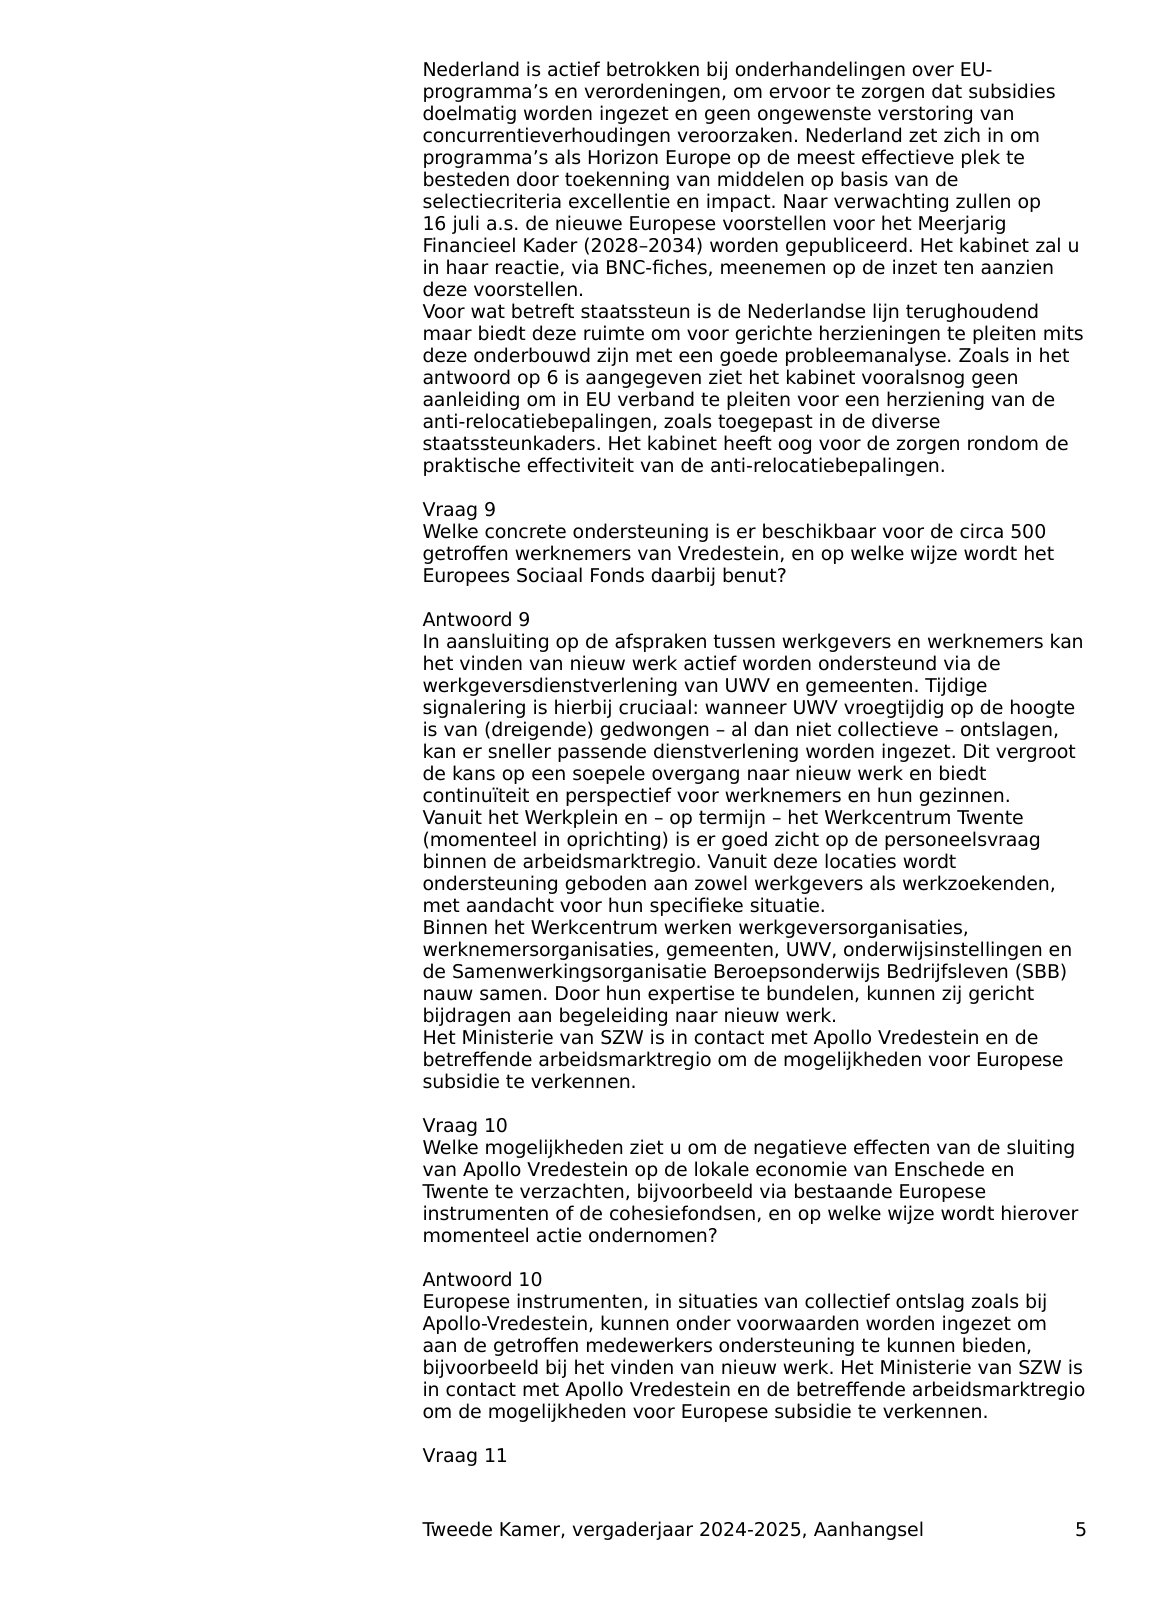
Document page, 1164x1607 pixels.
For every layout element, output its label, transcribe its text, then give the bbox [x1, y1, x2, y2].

text Antwoord 9 [422, 609, 1087, 631]
text Welke mogelijkheden ziet u om de negatieve effecten van de sluiting van Apollo Vredestein op de lokale economie van Enschede en Twente te verzachten, bijvoorbeeld via bestaande Europese instrumenten of de cohesiefondsen, en op welke wijze wordt hierover momenteel actie ondernomen? [422, 1137, 1087, 1247]
text Binnen het Werkcentrum werken werkgeversorganisaties, werknemersorganisaties, gemeenten, UWV, onderwijsinstellingen en de Samenwerkingsorganisatie Beroepsonderwijs Bedrijfsleven (SBB) nauw samen. Door hun expertise te bundelen, kunnen zij gericht bijdragen aan begeleiding naar nieuw werk. [422, 917, 1087, 1027]
text Vraag 9 [422, 499, 1087, 521]
text Nederland is actief betrokken bij onderhandelingen over EU-programma’s en verordeningen, om ervoor te zorgen dat subsidies doelmatig worden ingezet en geen ongewenste verstoring van concurrentieverhoudingen veroorzaken. Nederland zet zich in om programma’s als Horizon Europe op de meest effectieve plek te besteden door toekenning van middelen op basis van de selectiecriteria excellentie en impact. Naar verwachting zullen op 16 juli a.s. de nieuwe Europese voorstellen voor het Meerjarig Financieel Kader (2028–2034) worden gepubliceerd. Het kabinet zal u in haar reactie, via BNC-fiches, meenemen op de inzet ten aanzien deze voorstellen. [422, 59, 1087, 301]
text Antwoord 10 [422, 1269, 1087, 1291]
text Vanuit het Werkplein en – op termijn – het Werkcentrum Twente (momenteel in oprichting) is er goed zicht op de personeelsvraag binnen de arbeidsmarktregio. Vanuit deze locaties wordt ondersteuning geboden aan zowel werkgevers als werkzoekenden, met aandacht voor hun specifieke situatie. [422, 807, 1087, 917]
text Voor wat betreft staatssteun is de Nederlandse lijn terughoudend maar biedt deze ruimte om voor gerichte herzieningen te pleiten mits deze onderbouwd zijn met een goede probleemanalyse. Zoals in het antwoord op 6 is aangegeven ziet het kabinet vooralsnog geen aanleiding om in EU verband te pleiten voor een herziening van de anti-relocatiebepalingen, zoals toegepast in de diverse staatssteunkaders. Het kabinet heeft oog voor de zorgen rondom de praktische effectiviteit van de anti-relocatiebepalingen. [422, 301, 1087, 477]
text Vraag 10 [422, 1115, 1087, 1137]
text Welke concrete ondersteuning is er beschikbaar voor de circa 500 getroffen werknemers van Vredestein, en op welke wijze wordt het Europees Sociaal Fonds daarbij benut? [422, 521, 1087, 587]
text Vraag 11 [422, 1445, 1087, 1467]
text In aansluiting op de afspraken tussen werkgevers en werknemers kan het vinden van nieuw werk actief worden ondersteund via de werkgeversdienstverlening van UWV en gemeenten. Tijdige signalering is hierbij cruciaal: wanneer UWV vroegtijdig op de hoogte is van (dreigende) gedwongen – al dan niet collectieve – ontslagen, kan er sneller passende dienstverlening worden ingezet. Dit vergroot de kans op een soepele overgang naar nieuw werk en biedt continuïteit en perspectief voor werknemers en hun gezinnen. [422, 631, 1087, 807]
text Europese instrumenten, in situaties van collectief ontslag zoals bij Apollo-Vredestein, kunnen onder voorwaarden worden ingezet om aan de getroffen medewerkers ondersteuning te kunnen bieden, bijvoorbeeld bij het vinden van nieuw werk. Het Ministerie van SZW is in contact met Apollo Vredestein en de betreffende arbeidsmarktregio om de mogelijkheden voor Europese subsidie te verkennen. [422, 1291, 1087, 1423]
text Het Ministerie van SZW is in contact met Apollo Vredestein en de betreffende arbeidsmarktregio om de mogelijkheden voor Europese subsidie te verkennen. [422, 1027, 1087, 1092]
